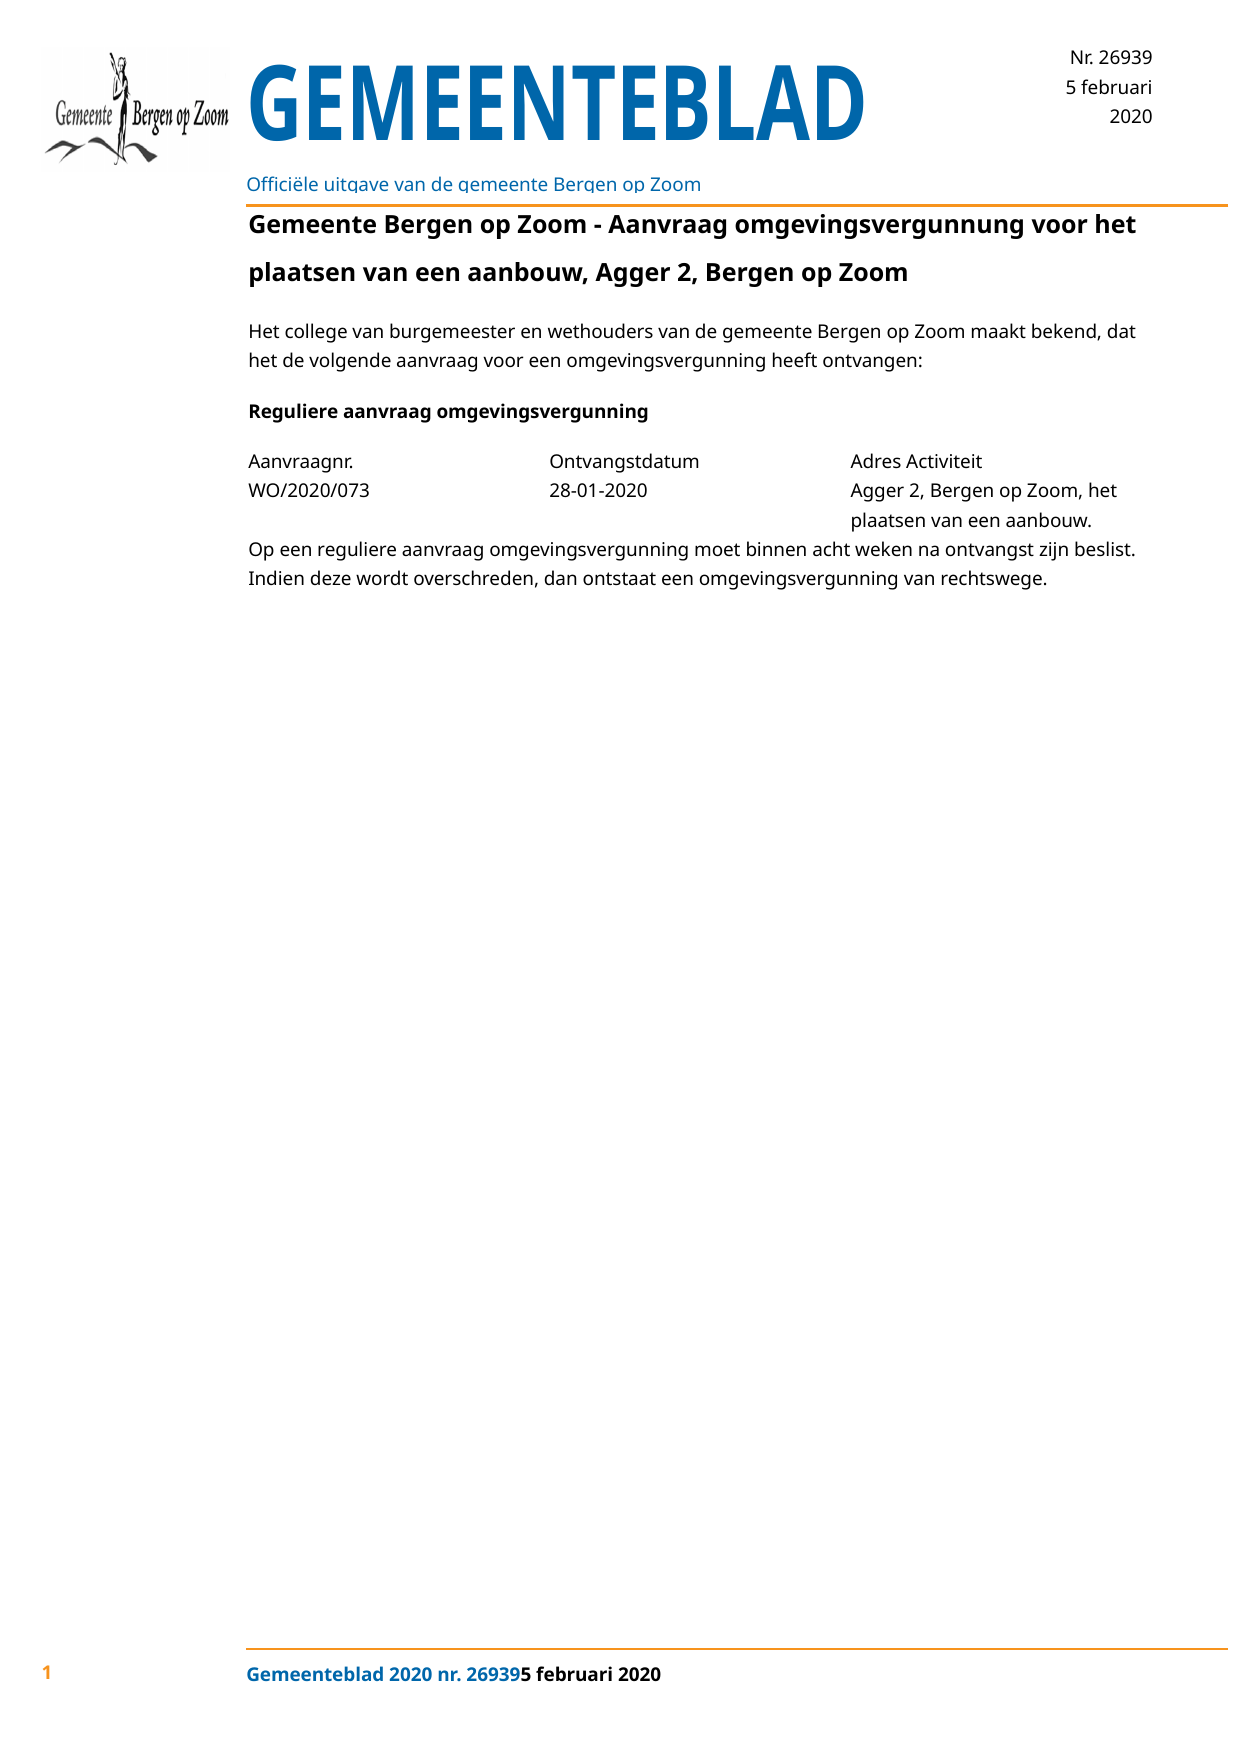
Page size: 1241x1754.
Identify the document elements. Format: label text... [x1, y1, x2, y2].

text Gemeente Bergen op Zoom - Aanvraag omgevingsvergunnung voor het plaatsen van een aanbouw, Agger 2, Bergen op Zoom [248, 207, 1152, 288]
text Op een reguliere aanvraag omgevingsvergunning moet binnen acht weken na ontvangst zijn beslist. Indien deze wordt overschreden, dan ontstaat een omgevingsvergunning van rechtswege. [248, 536, 1152, 591]
table_header 28-01-2020 [549, 478, 850, 533]
table_header Aanvraagnr. [248, 449, 549, 474]
table_header Agger 2, Bergen op Zoom, het plaatsen van een aanbouw. [850, 478, 1152, 533]
text Reguliere aanvraag omgevingsvergunning [248, 398, 1152, 424]
table_header WO/2020/073 [248, 478, 549, 533]
table_header Adres Activiteit [850, 449, 1152, 474]
table_header Ontvangstdatum [549, 449, 850, 474]
text Het college van burgemeester en wethouders van de gemeente Bergen op Zoom maakt bekend, dat het de volgende aanvraag voor een omgevingsvergunning heeft ontvangen: [248, 318, 1152, 373]
picture [41, 47, 231, 172]
